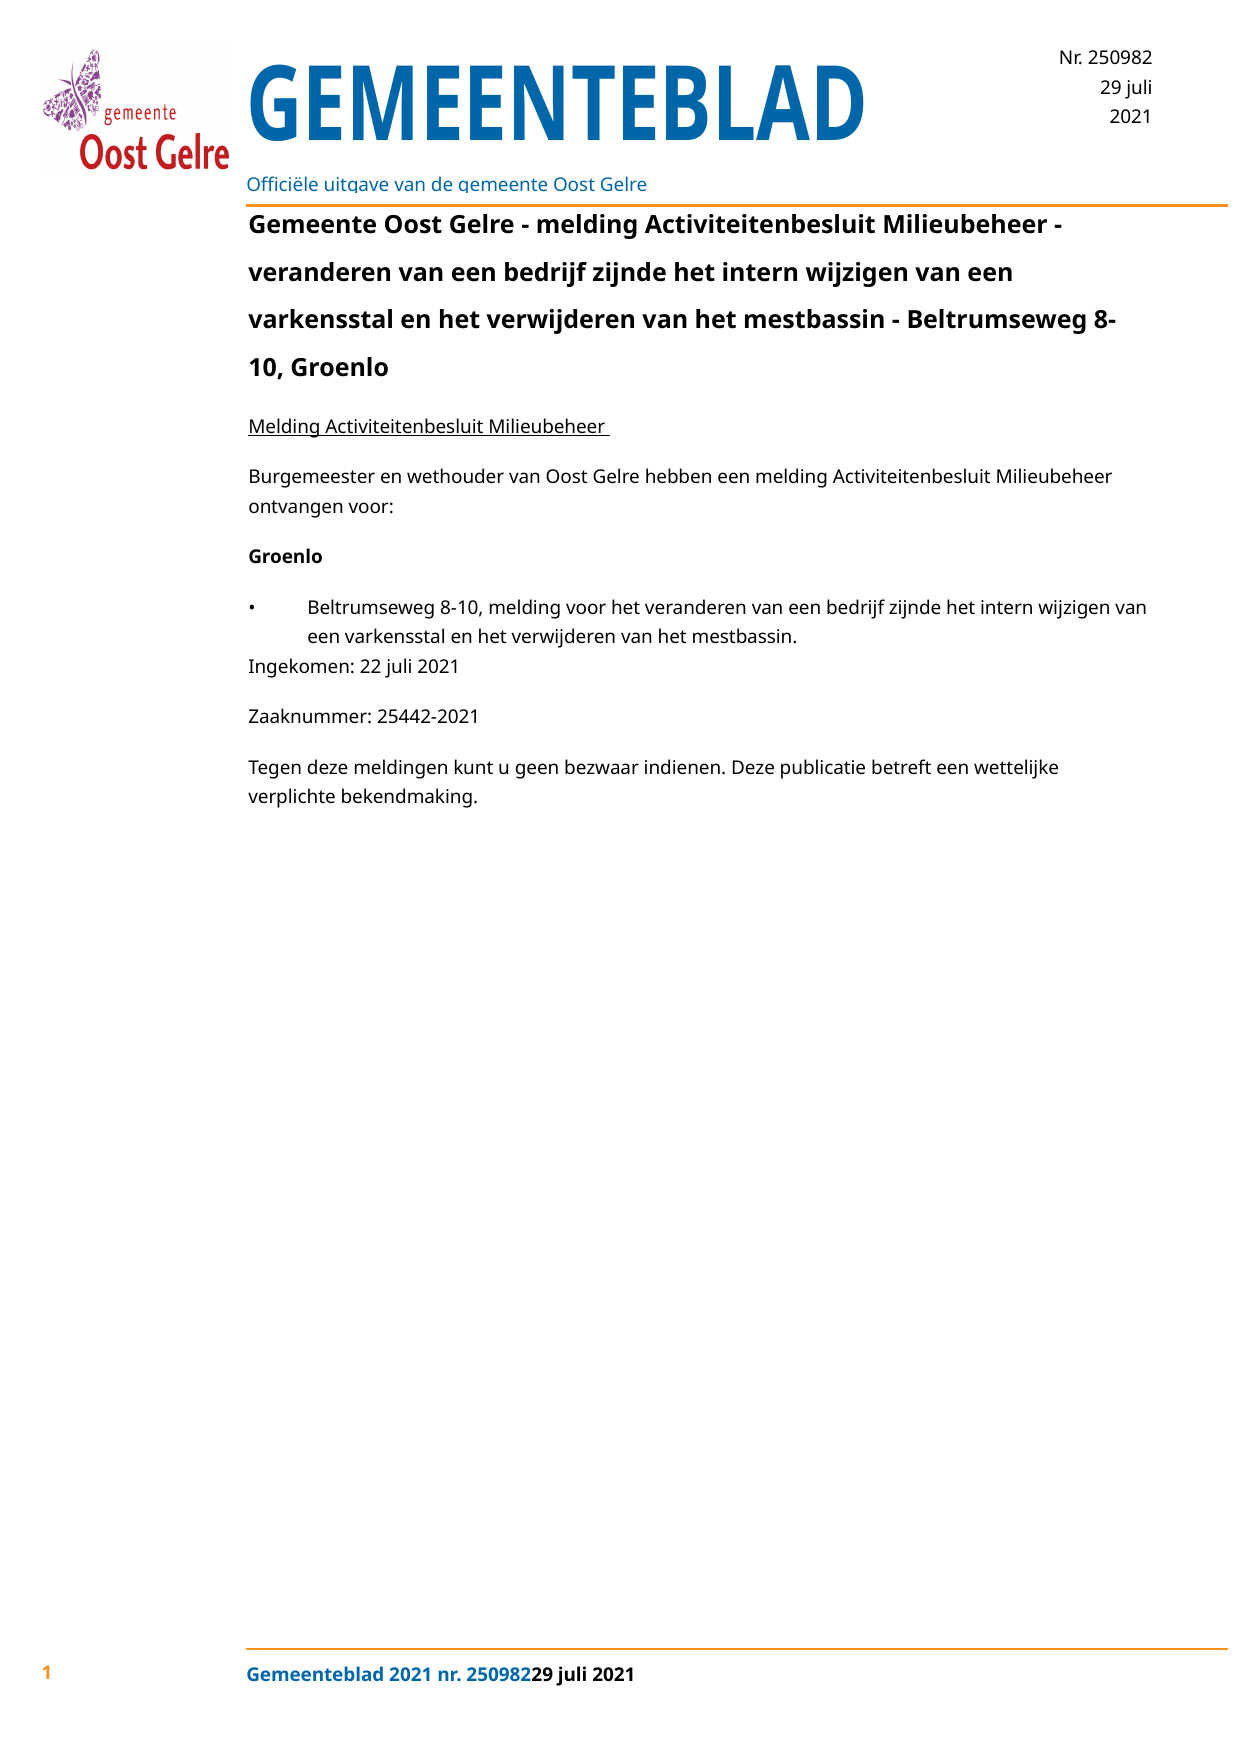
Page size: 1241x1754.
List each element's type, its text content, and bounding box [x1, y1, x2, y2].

text Tegen deze meldingen kunt u geen bezwaar indienen. Deze publicatie betreft een wettelijke verplichte bekendmaking. [248, 754, 1152, 809]
text Gemeente Oost Gelre - melding Activiteitenbesluit Milieubeheer - veranderen van een bedrijf zijnde het intern wijzigen van een varkensstal en het verwijderen van het mestbassin - Beltrumseweg 8-10, Groenlo [248, 207, 1152, 384]
text Melding Activiteitenbesluit Milieubeheer [248, 413, 1152, 439]
text Ingekomen: 22 juli 2021 [248, 653, 1152, 679]
text Burgemeester en wethouder van Oost Gelre hebben een melding Activiteitenbesluit Milieubeheer ontvangen voor: [248, 463, 1152, 519]
text Zaaknummer: 25442-2021 [248, 703, 1152, 729]
text Groenlo [248, 543, 1152, 569]
list Beltrumseweg 8-10, melding voor het veranderen van een bedrijf zijnde het intern wijzigen van een varkensstal en het verwijderen van het mestbassin. [248, 594, 1152, 649]
picture [41, 47, 231, 172]
